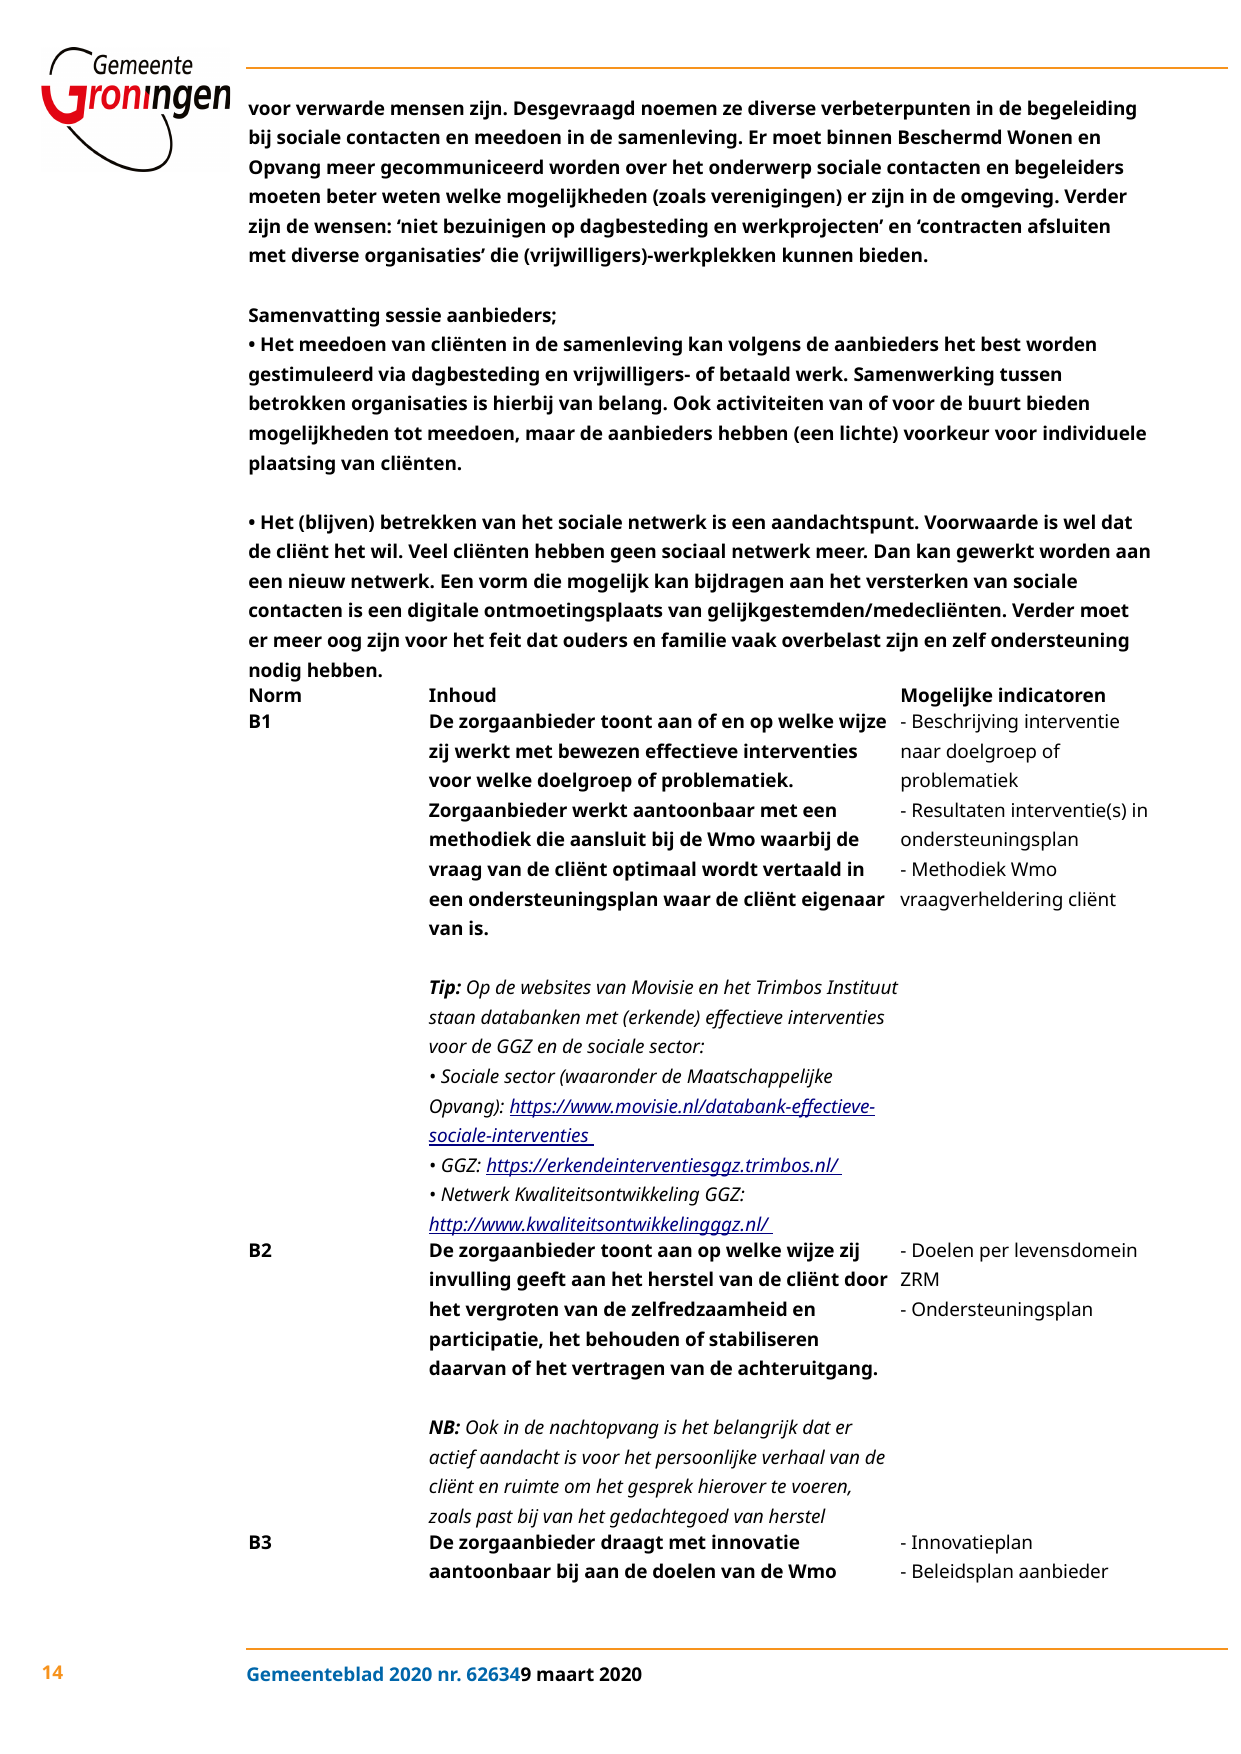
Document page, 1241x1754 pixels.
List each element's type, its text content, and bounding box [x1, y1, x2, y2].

table_cell De zorgaanbieder toont aan of en op welke wijze zij werkt met bewezen effectieve interventies voor welke doelgroep of problematiek. Zorgaanbieder werkt aantoonbaar met een methodiek die aansluit bij de Wmo waarbij de vraag van de cliënt optimaal wordt vertaald in een ondersteuningsplan waar de cliënt eigenaar van is. Tip: Op de websites van Movisie en het Trimbos Instituut staan databanken met (erkende) effectieve interventies voor de GGZ en de sociale sector: • Sociale sector (waaronder de Maatschappelijke Opvang): https://www.movisie.nl/databank-effectieve-sociale-interventies • GGZ: https://erkendeinterventiesggz.trimbos.nl/ • Netwerk Kwaliteitsontwikkeling GGZ: http://www.kwaliteitsontwikkelingggz.nl/ [429, 708, 900, 1237]
table_cell - Doelen per levensdomein ZRM - Ondersteuningsplan [900, 1237, 1152, 1529]
table_cell B2 [248, 1237, 429, 1529]
table_cell - Innovatieplan - Beleidsplan aanbieder [900, 1529, 1152, 1584]
table_cell B3 [248, 1529, 429, 1584]
table_cell Norm [248, 683, 429, 708]
table_cell De zorgaanbieder draagt met innovatie aantoonbaar bij aan de doelen van de Wmo [429, 1529, 900, 1584]
table_cell - Beschrijving interventie naar doelgroep of problematiek - Resultaten interventie(s) in ondersteuningsplan - Methodiek Wmo vraagverheldering cliënt [900, 708, 1152, 1237]
table_cell Mogelijke indicatoren [900, 683, 1152, 708]
table_cell B1 [248, 708, 429, 1237]
table_cell Inhoud [429, 683, 900, 708]
table_header voor verwarde mensen zijn. Desgevraagd noemen ze diverse verbeterpunten in de begeleiding bij sociale contacten en meedoen in de samenleving. Er moet binnen Beschermd Wonen en Opvang meer gecommuniceerd worden over het onderwerp sociale contacten en begeleiders moeten beter weten welke mogelijkheden (zoals verenigingen) er zijn in de omgeving. Verder zijn de wensen: ‘niet bezuinigen op dagbesteding en werkprojecten’ en ‘contracten afsluiten met diverse organisaties’ die (vrijwilligers)-werkplekken kunnen bieden. Samenvatting sessie aanbieders; • Het meedoen van cliënten in de samenleving kan volgens de aanbieders het best worden gestimuleerd via dagbesteding en vrijwilligers- of betaald werk. Samenwerking tussen betrokken organisaties is hierbij van belang. Ook activiteiten van of voor de buurt bieden mogelijkheden tot meedoen, maar de aanbieders hebben (een lichte) voorkeur voor individuele plaatsing van cliënten. • Het (blijven) betrekken van het sociale netwerk is een aandachtspunt. Voorwaarde is wel dat de cliënt het wil. Veel cliënten hebben geen sociaal netwerk meer. Dan kan gewerkt worden aan een nieuw netwerk. Een vorm die mogelijk kan bijdragen aan het versterken van sociale contacten is een digitale ontmoetingsplaats van gelijkgestemden/medecliënten. Verder moet er meer oog zijn voor het feit dat ouders en familie vaak overbelast zijn en zelf ondersteuning nodig hebben. [248, 95, 1152, 683]
table_cell De zorgaanbieder toont aan op welke wijze zij invulling geeft aan het herstel van de cliënt door het vergroten van de zelfredzaamheid en participatie, het behouden of stabiliseren daarvan of het vertragen van de achteruitgang. NB: Ook in de nachtopvang is het belangrijk dat er actief aandacht is voor het persoonlijke verhaal van de cliënt en ruimte om het gesprek hierover te voeren, zoals past bij van het gedachtegoed van herstel [429, 1237, 900, 1529]
picture [41, 47, 231, 172]
